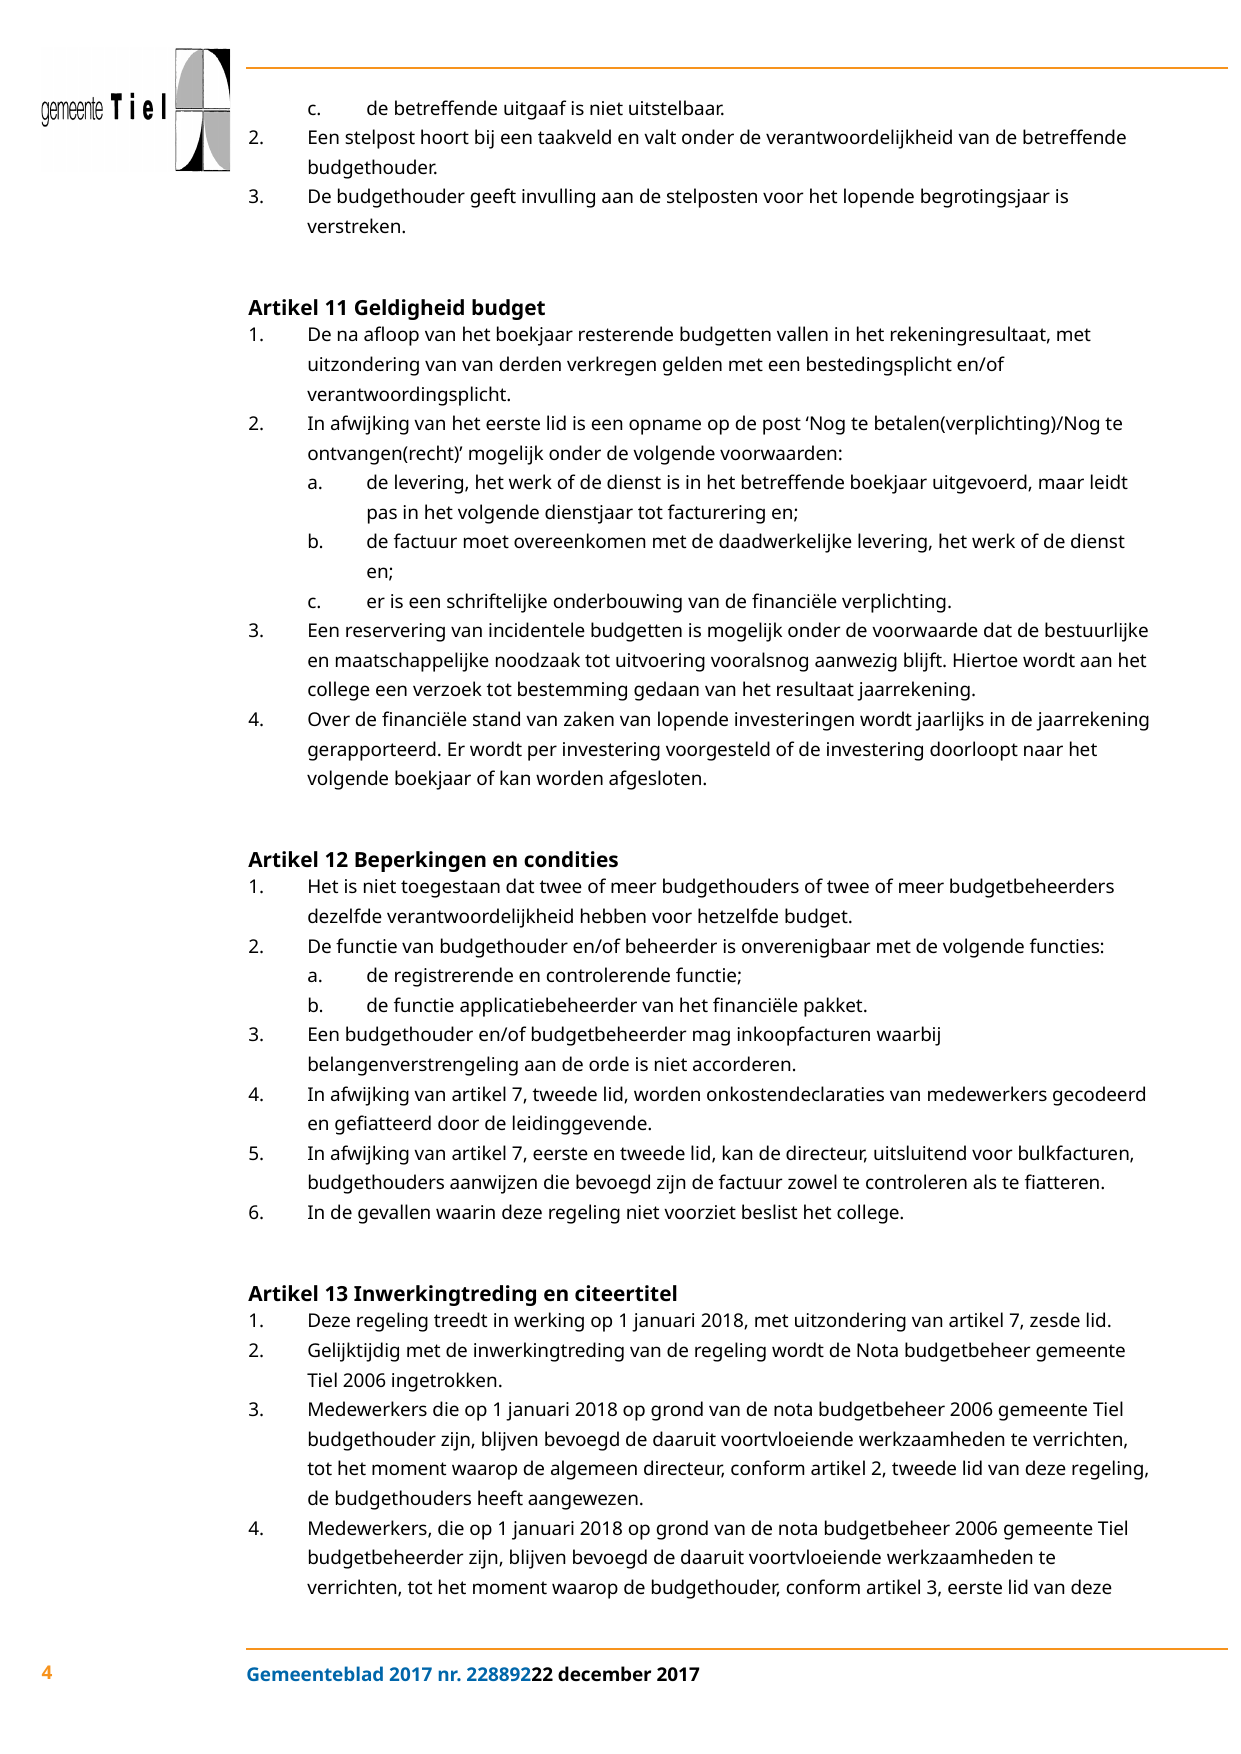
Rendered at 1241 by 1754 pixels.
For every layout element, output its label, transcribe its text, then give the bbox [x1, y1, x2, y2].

list Over de financiële stand van zaken van lopende investeringen wordt jaarlijks in de jaarrekening gerapporteerd. Er wordt per investering voorgesteld of de investering doorloopt naar het volgende boekjaar of kan worden afgesloten. [248, 706, 1152, 791]
list In afwijking van artikel 7, eerste en tweede lid, kan de directeur, uitsluitend voor bulkfacturen, budgethouders aanwijzen die bevoegd zijn de factuur zowel te controleren als te fiatteren. [248, 1140, 1152, 1195]
list er is een schriftelijke onderbouwing van de financiële verplichting. [307, 588, 1152, 613]
list de registrerende en controlerende functie; [307, 962, 1152, 988]
list Medewerkers, die op 1 januari 2018 op grond van de nota budgetbeheer 2006 gemeente Tiel budgetbeheerder zijn, blijven bevoegd de daaruit voortvloeiende werkzaamheden te verrichten, tot het moment waarop de budgethouder, conform artikel 3, eerste lid van deze [248, 1515, 1152, 1599]
list Gelijktijdig met de inwerkingtreding van de regeling wordt de Nota budgetbeheer gemeente Tiel 2006 ingetrokken. [248, 1337, 1152, 1392]
list In afwijking van het eerste lid is een opname op de post ‘Nog te betalen(verplichting)/Nog te ontvangen(recht)’ mogelijk onder de volgende voorwaarden: [248, 410, 1152, 466]
list Een budgethouder en/of budgetbeheerder mag inkoopfacturen waarbij belangenverstrengeling aan de orde is niet accorderen. [248, 1022, 1152, 1077]
list De na afloop van het boekjaar resterende budgetten vallen in het rekeningresultaat, met uitzondering van van derden verkregen gelden met een bestedingsplicht en/of verantwoordingsplicht. [248, 322, 1152, 406]
list Medewerkers die op 1 januari 2018 op grond van de nota budgetbeheer 2006 gemeente Tiel budgethouder zijn, blijven bevoegd de daaruit voortvloeiende werkzaamheden te verrichten, tot het moment waarop de algemeen directeur, conform artikel 2, tweede lid van deze regeling, de budgethouders heeft aangewezen. [248, 1396, 1152, 1511]
list Een stelpost hoort bij een taakveld en valt onder de verantwoordelijkheid van de betreffende budgethouder. [248, 124, 1152, 180]
list de levering, het werk of de dienst is in het betreffende boekjaar uitgevoerd, maar leidt pas in het volgende dienstjaar tot facturering en; [307, 469, 1152, 525]
list In de gevallen waarin deze regeling niet voorziet beslist het college. [248, 1199, 1152, 1225]
list Het is niet toegestaan dat twee of meer budgethouders of twee of meer budgetbeheerders dezelfde verantwoordelijkheid hebben voor hetzelfde budget. [248, 874, 1152, 929]
list In afwijking van artikel 7, tweede lid, worden onkostendeclaraties van medewerkers gecodeerd en gefiatteerd door de leidinggevende. [248, 1081, 1152, 1136]
list de betreffende uitgaaf is niet uitstelbaar. [307, 95, 1152, 121]
text Artikel 13 Inwerkingtreding en citeertitel [248, 1279, 1152, 1308]
text Artikel 11 Geldigheid budget [248, 293, 1152, 322]
list De budgethouder geeft invulling aan de stelposten voor het lopende begrotingsjaar is verstreken. [248, 183, 1152, 239]
picture [41, 47, 231, 172]
list De functie van budgethouder en/of beheerder is onverenigbaar met de volgende functies: [248, 933, 1152, 959]
list Een reservering van incidentele budgetten is mogelijk onder de voorwaarde dat de bestuurlijke en maatschappelijke noodzaak tot uitvoering vooralsnog aanwezig blijft. Hiertoe wordt aan het college een verzoek tot bestemming gedaan van het resultaat jaarrekening. [248, 617, 1152, 702]
list de factuur moet overeenkomen met de daadwerkelijke levering, het werk of de dienst en; [307, 529, 1152, 584]
list Deze regeling treedt in werking op 1 januari 2018, met uitzondering van artikel 7, zesde lid. [248, 1308, 1152, 1333]
list de functie applicatiebeheerder van het financiële pakket. [307, 992, 1152, 1018]
text Artikel 12 Beperkingen en condities [248, 845, 1152, 874]
